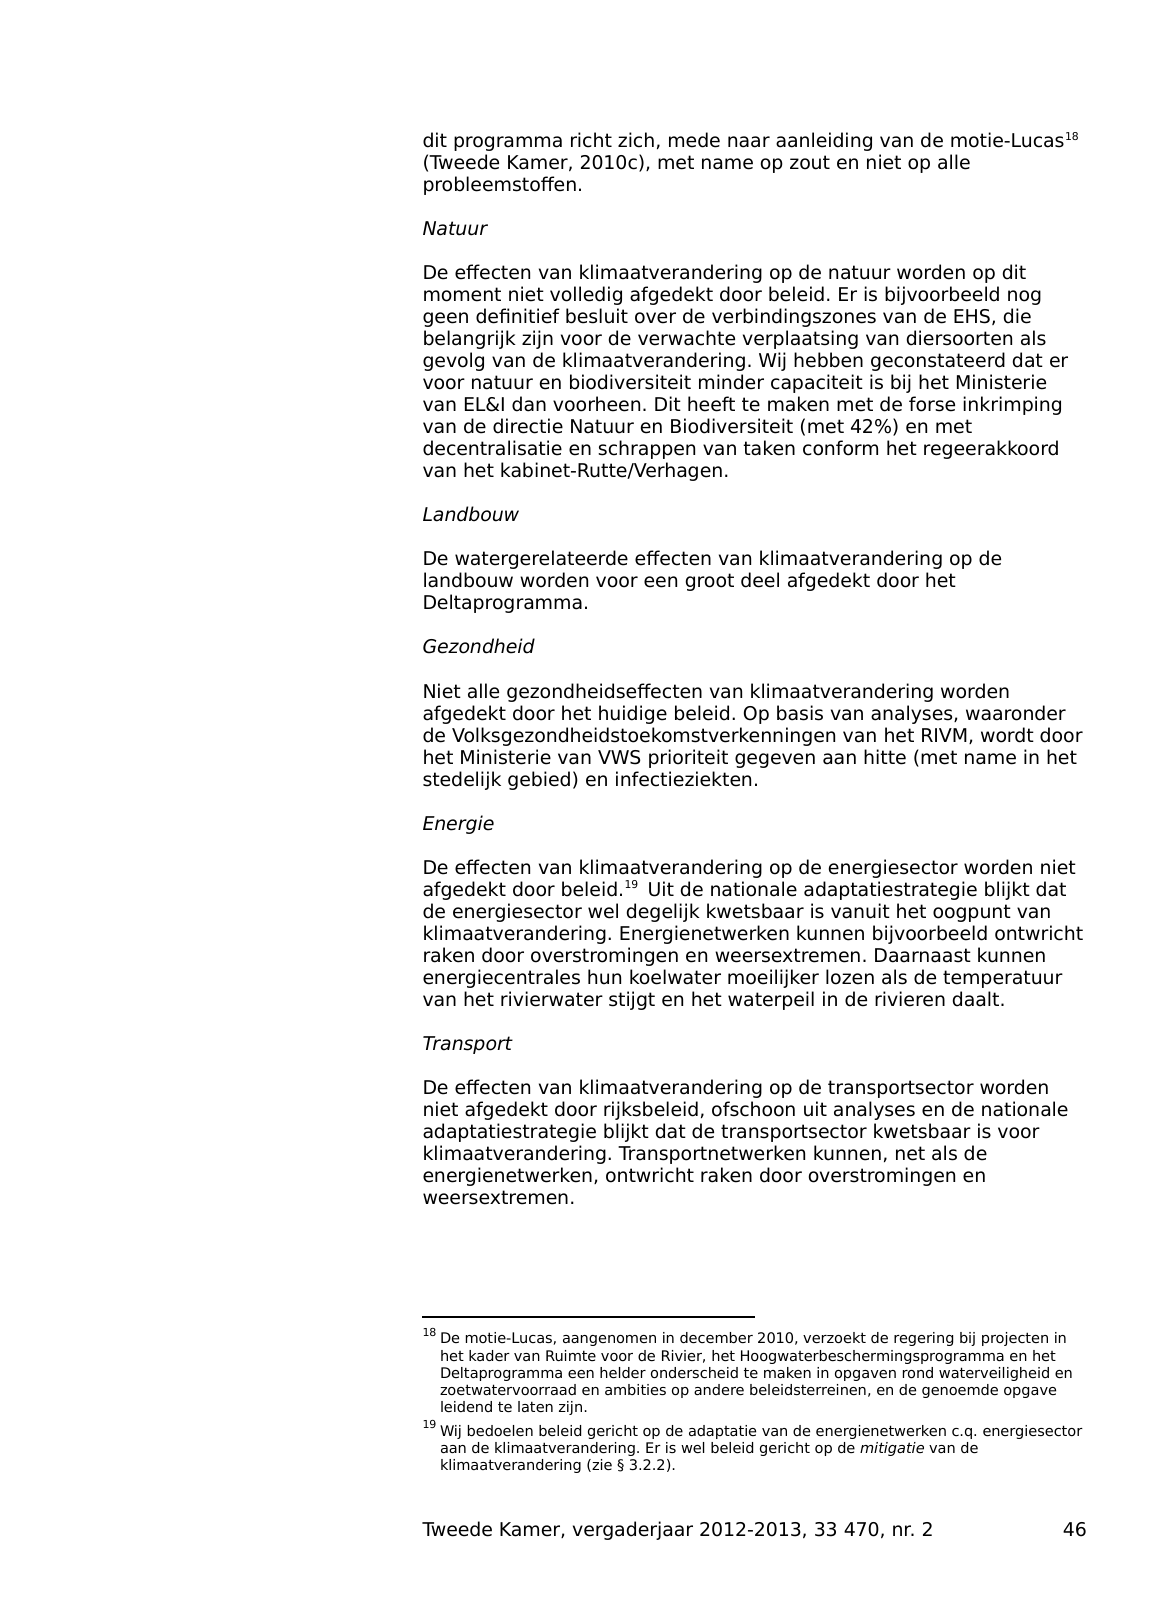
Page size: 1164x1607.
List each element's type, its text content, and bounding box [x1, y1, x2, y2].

text Wij bedoelen beleid gericht op de adaptatie van de energienetwerken c.q. energiesector aan de klimaatverandering. Er is wel beleid gericht op de mitigatie van de klimaatverandering (zie § 3.2.2). [422, 1418, 1087, 1474]
subtitle Natuur [422, 218, 1087, 240]
subtitle Gezondheid [422, 636, 1087, 658]
text De effecten van klimaatverandering op de transportsector worden niet afgedekt door rijksbeleid, ofschoon uit analyses en de nationale adaptatiestrategie blijkt dat de transportsector kwetsbaar is voor klimaatverandering. Transportnetwerken kunnen, net als de energienetwerken, ontwricht raken door overstromingen en weersextremen. [422, 1077, 1087, 1209]
subtitle Energie [422, 813, 1087, 835]
text De watergerelateerde effecten van klimaatverandering op de landbouw worden voor een groot deel afgedekt door het Deltaprogramma. [422, 548, 1087, 614]
subtitle Transport [422, 1033, 1087, 1055]
subtitle Landbouw [422, 504, 1087, 526]
text dit programma richt zich, mede naar aanleiding van de motie-Lucas (Tweede Kamer, 2010c), met name op zout en niet op alle probleemstoffen. [422, 130, 1087, 196]
text Niet alle gezondheidseffecten van klimaatverandering worden afgedekt door het huidige beleid. Op basis van analyses, waaronder de Volksgezondheidstoekomstverkenningen van het RIVM, wordt door het Ministerie van VWS prioriteit gegeven aan hitte (met name in het stedelijk gebied) en infectieziekten. [422, 681, 1087, 791]
text De motie-Lucas, aangenomen in december 2010, verzoekt de regering bij projecten in het kader van Ruimte voor de Rivier, het Hoogwaterbeschermingsprogramma en het Deltaprogramma een helder onderscheid te maken in opgaven rond waterveiligheid en zoetwatervoorraad en ambities op andere beleidsterreinen, en de genoemde opgave leidend te laten zijn. [422, 1326, 1087, 1416]
text De effecten van klimaatverandering op de natuur worden op dit moment niet volledig afgedekt door beleid. Er is bijvoorbeeld nog geen definitief besluit over de verbindingszones van de EHS, die belangrijk zijn voor de verwachte verplaatsing van diersoorten als gevolg van de klimaatverandering. Wij hebben geconstateerd dat er voor natuur en biodiversiteit minder capaciteit is bij het Ministerie van EL&I dan voorheen. Dit heeft te maken met de forse inkrimping van de directie Natuur en Biodiversiteit (met 42%) en met decentralisatie en schrappen van taken conform het regeerakkoord van het kabinet-Rutte/Verhagen. [422, 262, 1087, 482]
text De effecten van klimaatverandering op de energiesector worden niet afgedekt door beleid. Uit de nationale adaptatiestrategie blijkt dat de energiesector wel degelijk kwetsbaar is vanuit het oogpunt van klimaatverandering. Energienetwerken kunnen bijvoorbeeld ontwricht raken door overstromingen en weersextremen. Daarnaast kunnen energiecentrales hun koelwater moeilijker lozen als de temperatuur van het rivierwater stijgt en het waterpeil in de rivieren daalt. [422, 857, 1087, 1011]
